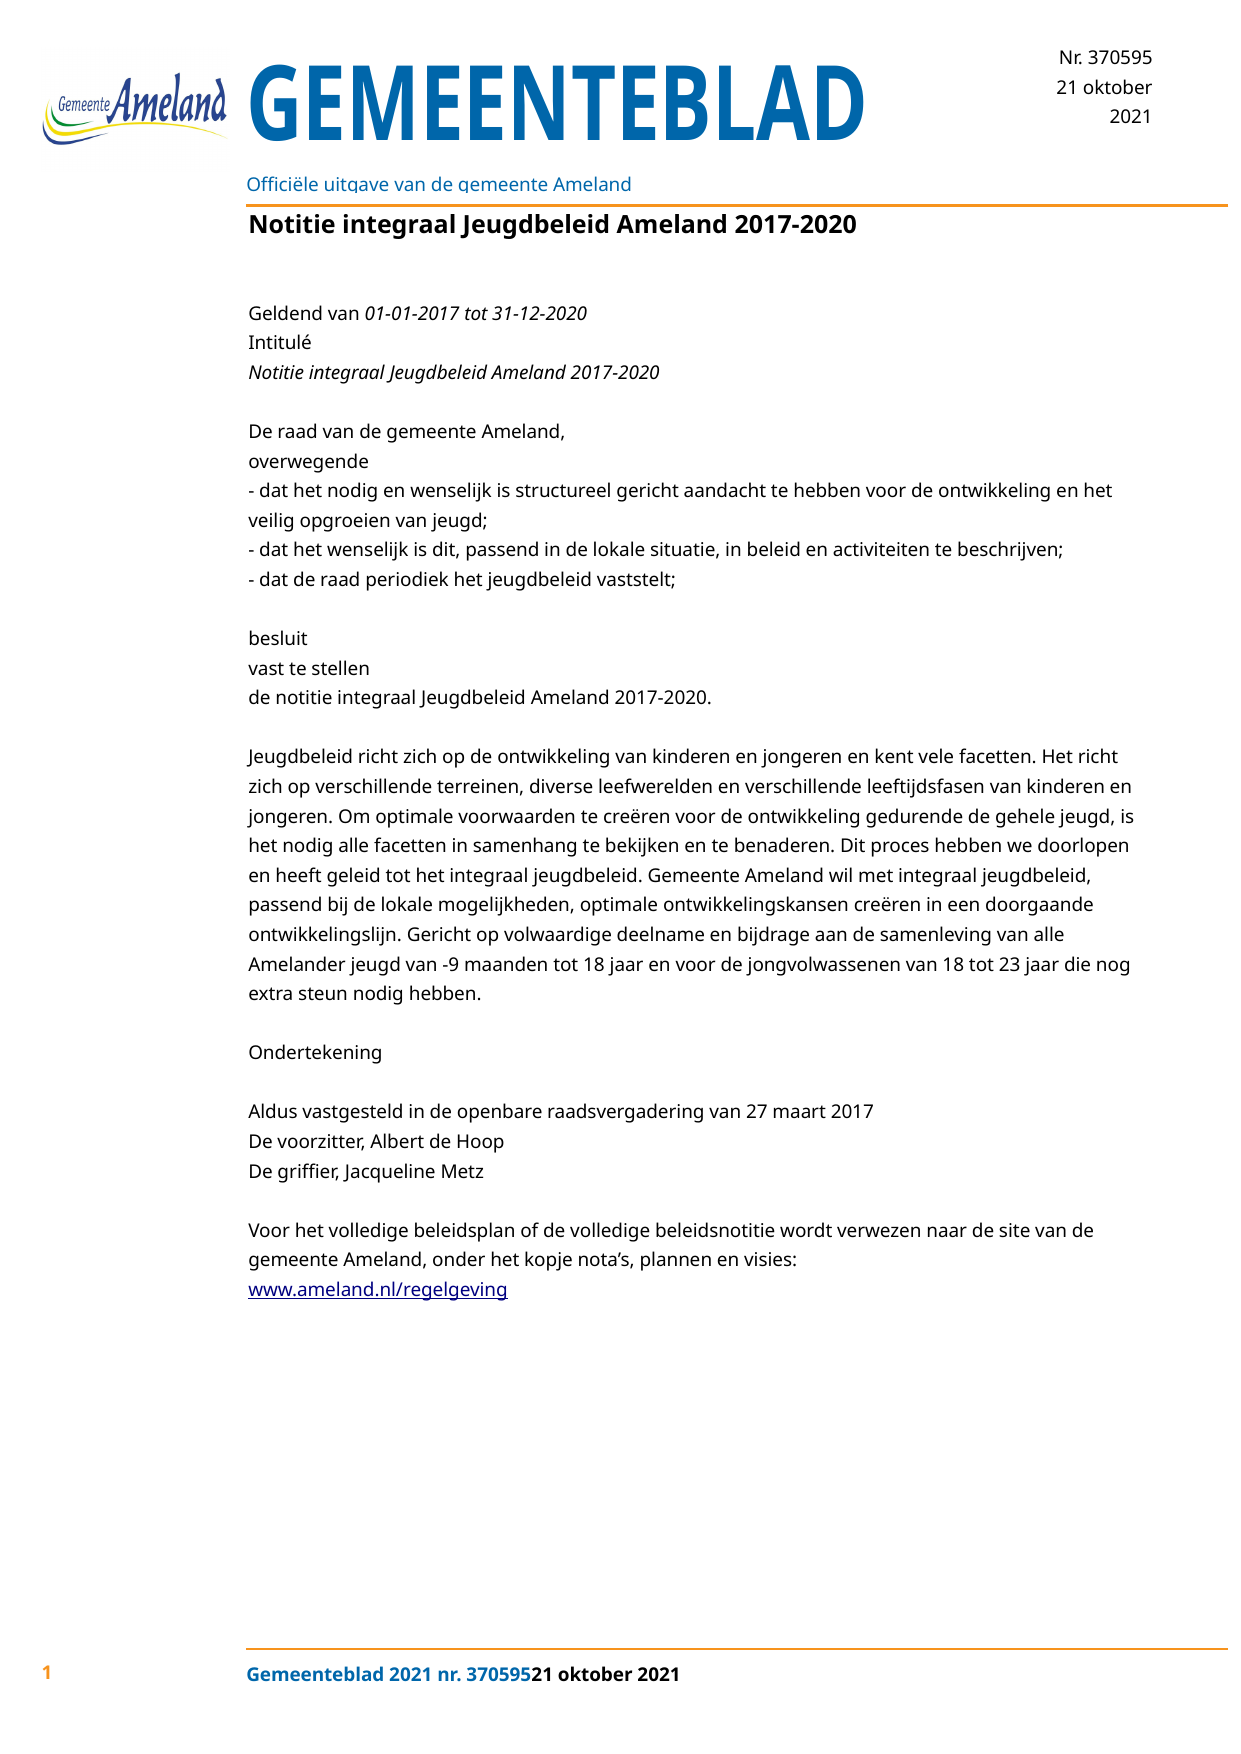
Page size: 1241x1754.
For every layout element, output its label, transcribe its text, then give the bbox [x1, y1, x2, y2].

text De raad van de gemeente Ameland, [248, 418, 1152, 444]
text - dat de raad periodiek het jeugdbeleid vaststelt; [248, 566, 1152, 592]
text Jeugdbeleid richt zich op de ontwikkeling van kinderen en jongeren en kent vele facetten. Het richt zich op verschillende terreinen, diverse leefwerelden en verschillende leeftijdsfasen van kinderen en jongeren. Om optimale voorwaarden te creëren voor de ontwikkeling gedurende de gehele jeugd, is het nodig alle facetten in samenhang te bekijken en te benaderen. Dit proces hebben we doorlopen en heeft geleid tot het integraal jeugdbeleid. Gemeente Ameland wil met integraal jeugdbeleid, passend bij de lokale mogelijkheden, optimale ontwikkelingskansen creëren in een doorgaande ontwikkelingslijn. Gericht op volwaardige deelname en bijdrage aan de samenleving van alle Amelander jeugd van -9 maanden tot 18 jaar en voor de jongvolwassenen van 18 tot 23 jaar die nog extra steun nodig hebben. [248, 744, 1152, 1006]
text overwegende [248, 448, 1152, 473]
picture [41, 47, 231, 172]
text www.ameland.nl/regelgeving [248, 1276, 1152, 1302]
text Ondertekening [248, 1039, 1152, 1065]
text besluit [248, 625, 1152, 651]
text Intitulé [248, 329, 1152, 355]
text Voor het volledige beleidsplan of de volledige beleidsnotitie wordt verwezen naar de site van de gemeente Ameland, onder het kopje nota’s, plannen en visies: [248, 1217, 1152, 1272]
text de notitie integraal Jeugdbeleid Ameland 2017-2020. [248, 684, 1152, 710]
text De griffier, Jacqueline Metz [248, 1158, 1152, 1183]
text Geldend van 01-01-2017 tot 31-12-2020 [248, 300, 1152, 326]
text Notitie integraal Jeugdbeleid Ameland 2017-2020 [248, 207, 1152, 241]
text Aldus vastgesteld in de openbare raadsvergadering van 27 maart 2017 [248, 1099, 1152, 1124]
text - dat het wenselijk is dit, passend in de lokale situatie, in beleid en activiteiten te beschrijven; [248, 537, 1152, 562]
text - dat het nodig en wenselijk is structureel gericht aandacht te hebben voor de ontwikkeling en het veilig opgroeien van jeugd; [248, 477, 1152, 533]
text De voorzitter, Albert de Hoop [248, 1128, 1152, 1154]
text vast te stellen [248, 655, 1152, 681]
text Notitie integraal Jeugdbeleid Ameland 2017-2020 [248, 359, 1152, 385]
